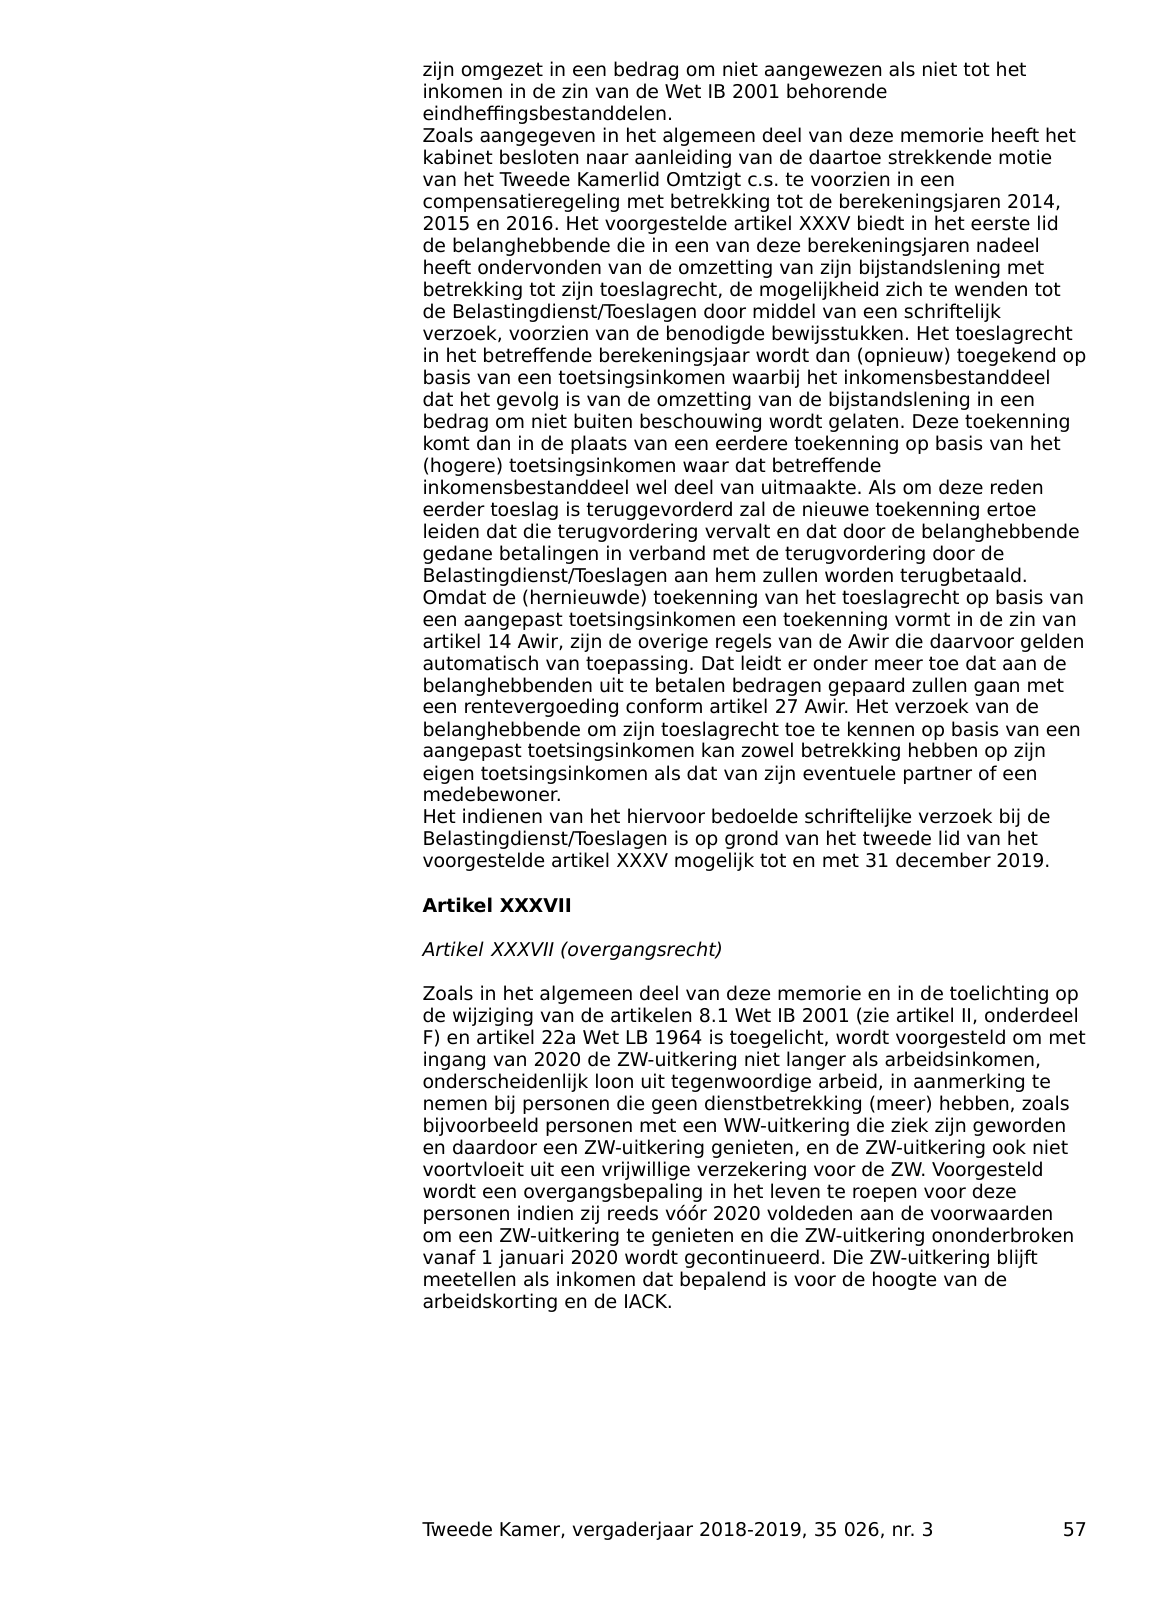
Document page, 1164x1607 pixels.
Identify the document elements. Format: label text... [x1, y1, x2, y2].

text zijn omgezet in een bedrag om niet aangewezen als niet tot het inkomen in de zin van de Wet IB 2001 behorende eindheffingsbestanddelen. [422, 59, 1087, 125]
text Zoals in het algemeen deel van deze memorie en in de toelichting op de wijziging van de artikelen 8.1 Wet IB 2001 (zie artikel II, onderdeel F) en artikel 22a Wet LB 1964 is toegelicht, wordt voorgesteld om met ingang van 2020 de ZW-uitkering niet langer als arbeidsinkomen, onderscheidenlijk loon uit tegenwoordige arbeid, in aanmerking te nemen bij personen die geen dienstbetrekking (meer) hebben, zoals bijvoorbeeld personen met een WW-uitkering die ziek zijn geworden en daardoor een ZW-uitkering genieten, en de ZW-uitkering ook niet voortvloeit uit een vrijwillige verzekering voor de ZW. Voorgesteld wordt een overgangsbepaling in het leven te roepen voor deze personen indien zij reeds vóór 2020 voldeden aan de voorwaarden om een ZW-uitkering te genieten en die ZW-uitkering ononderbroken vanaf 1 januari 2020 wordt gecontinueerd. Die ZW-uitkering blijft meetellen als inkomen dat bepalend is voor de hoogte van de arbeidskorting en de IACK. [422, 983, 1087, 1312]
subtitle Artikel XXXVII (overgangsrecht) [422, 939, 1087, 961]
text Zoals aangegeven in het algemeen deel van deze memorie heeft het kabinet besloten naar aanleiding van de daartoe strekkende motie van het Tweede Kamerlid Omtzigt c.s. te voorzien in een compensatieregeling met betrekking tot de berekeningsjaren 2014, 2015 en 2016. Het voorgestelde artikel XXXV biedt in het eerste lid de belanghebbende die in een van deze berekeningsjaren nadeel heeft ondervonden van de omzetting van zijn bijstandslening met betrekking tot zijn toeslagrecht, de mogelijkheid zich te wenden tot de Belastingdienst/Toeslagen door middel van een schriftelijk verzoek, voorzien van de benodigde bewijsstukken. Het toeslagrecht in het betreffende berekeningsjaar wordt dan (opnieuw) toegekend op basis van een toetsingsinkomen waarbij het inkomensbestanddeel dat het gevolg is van de omzetting van de bijstandslening in een bedrag om niet buiten beschouwing wordt gelaten. Deze toekenning komt dan in de plaats van een eerdere toekenning op basis van het (hogere) toetsingsinkomen waar dat betreffende inkomensbestanddeel wel deel van uitmaakte. Als om deze reden eerder toeslag is teruggevorderd zal de nieuwe toekenning ertoe leiden dat die terugvordering vervalt en dat door de belanghebbende gedane betalingen in verband met de terugvordering door de Belastingdienst/Toeslagen aan hem zullen worden terugbetaald. Omdat de (hernieuwde) toekenning van het toeslagrecht op basis van een aangepast toetsingsinkomen een toekenning vormt in de zin van artikel 14 Awir, zijn de overige regels van de Awir die daarvoor gelden automatisch van toepassing. Dat leidt er onder meer toe dat aan de belanghebbenden uit te betalen bedragen gepaard zullen gaan met een rentevergoeding conform artikel 27 Awir. Het verzoek van de belanghebbende om zijn toeslagrecht toe te kennen op basis van een aangepast toetsingsinkomen kan zowel betrekking hebben op zijn eigen toetsingsinkomen als dat van zijn eventuele partner of een medebewoner. [422, 125, 1087, 806]
text Het indienen van het hiervoor bedoelde schriftelijke verzoek bij de Belastingdienst/Toeslagen is op grond van het tweede lid van het voorgestelde artikel XXXV mogelijk tot en met 31 december 2019. [422, 806, 1087, 872]
subtitle Artikel XXXVII [422, 894, 1087, 916]
